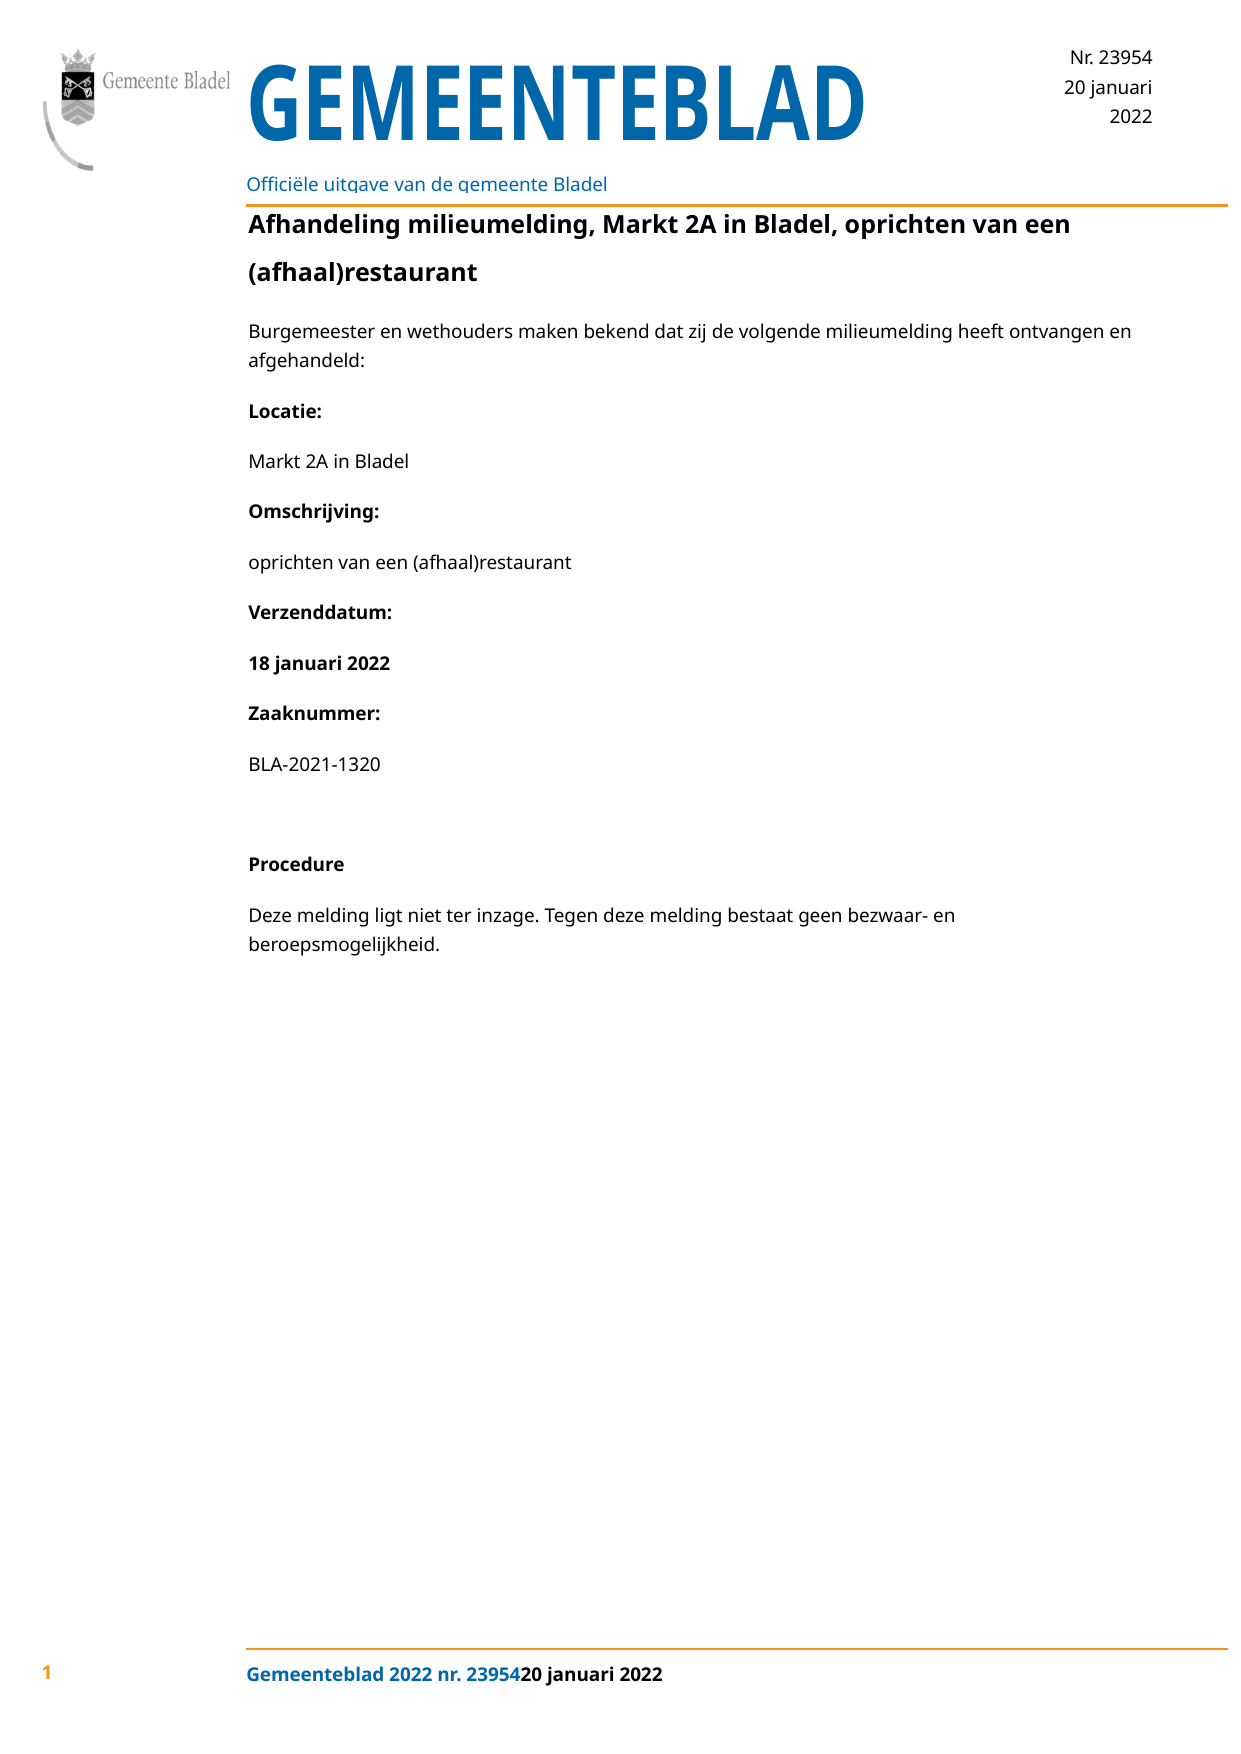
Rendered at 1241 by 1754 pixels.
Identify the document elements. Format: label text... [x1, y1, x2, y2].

text Zaaknummer: [248, 700, 1152, 726]
text Omschrijving: [248, 499, 1152, 524]
text Verzenddatum: [248, 599, 1152, 625]
picture [41, 47, 231, 172]
text 18 januari 2022 [248, 650, 1152, 676]
text Burgemeester en wethouders maken bekend dat zij de volgende milieumelding heeft ontvangen en afgehandeld: [248, 318, 1152, 373]
text Afhandeling milieumelding, Markt 2A in Bladel, oprichten van een (afhaal)restaurant [248, 207, 1152, 288]
text Deze melding ligt niet ter inzage. Tegen deze melding bestaat geen bezwaar- en beroepsmogelijkheid. [248, 902, 1152, 957]
text oprichten van een (afhaal)restaurant [248, 549, 1152, 575]
text Procedure [248, 852, 1152, 877]
text Locatie: [248, 398, 1152, 424]
text Markt 2A in Bladel [248, 448, 1152, 474]
text BLA-2021-1320 [248, 751, 1152, 777]
